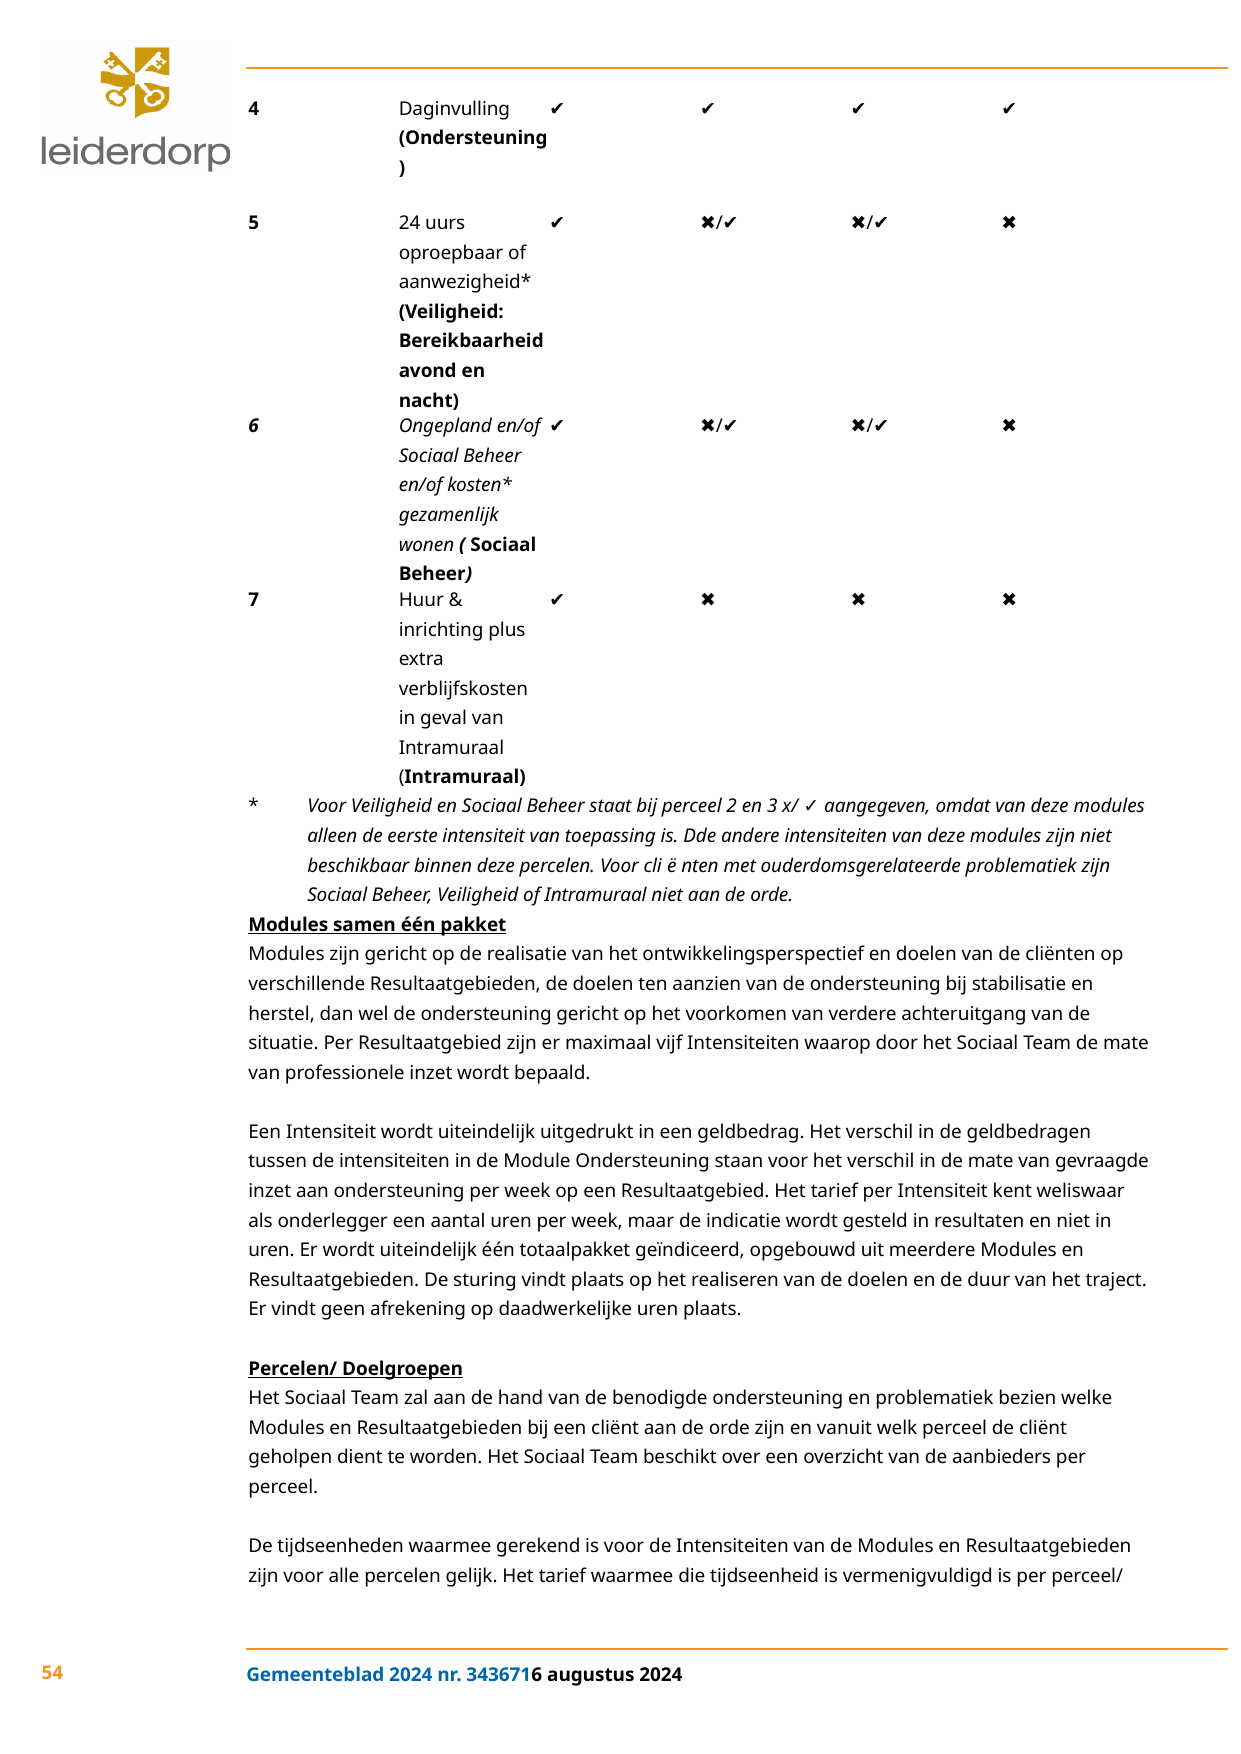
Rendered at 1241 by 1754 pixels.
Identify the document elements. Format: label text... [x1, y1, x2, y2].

table_cell 4 [248, 95, 398, 209]
table_cell ✔ [549, 413, 700, 586]
table_cell ✖︎/✔ [700, 209, 850, 412]
text Modules zijn gericht op de realisatie van het ontwikkelingsperspectief en doelen van de cliënten op verschillende Resultaatgebieden, de doelen ten aanzien van de ondersteuning bij stabilisatie en herstel, dan wel de ondersteuning gericht op het voorkomen van verdere achteruitgang van de situatie. Per Resultaatgebied zijn er maximaal vijf Intensiteiten waarop door het Sociaal Team de mate van professionele inzet wordt bepaald. [248, 941, 1152, 1084]
table_cell ✔ [549, 209, 700, 412]
table_cell ✖ [1001, 586, 1152, 789]
table_cell ✔ [1001, 95, 1152, 209]
table_cell ✖︎/✔ [850, 209, 1001, 412]
table_cell 5 [248, 209, 398, 412]
table_cell ✖ [850, 586, 1001, 789]
text Modules samen één pakket [248, 911, 1152, 937]
table_cell ✔ [700, 95, 850, 209]
table_cell Ongepland en/of Sociaal Beheer en/of kosten* gezamenlijk wonen ( Sociaal Beheer) [399, 413, 549, 586]
text De tijdseenheden waarmee gerekend is voor de Intensiteiten van de Modules en Resultaatgebieden zijn voor alle percelen gelijk. Het tarief waarmee die tijdseenheid is vermenigvuldigd is per perceel/ [248, 1532, 1152, 1587]
table_cell ✔ [549, 95, 700, 209]
table_cell ✖/✔ [700, 413, 850, 586]
table_cell 24 uurs oproepbaar of aanwezigheid* (Veiligheid: Bereikbaarheid avond en nacht) [399, 209, 549, 412]
list Voor Veiligheid en Sociaal Beheer staat bij perceel 2 en 3 x/ ✓ aangegeven, omdat van deze modules alleen de eerste intensiteit van toepassing is. Dde andere intensiteiten van deze modules zijn niet beschikbaar binnen deze percelen. Voor cli ë nten met ouderdomsgerelateerde problematiek zijn Sociaal Beheer, Veiligheid of Intramuraal niet aan de orde. [248, 793, 1152, 907]
table_cell ✖ [1001, 413, 1152, 586]
picture [41, 47, 231, 172]
text Een Intensiteit wordt uiteindelijk uitgedrukt in een geldbedrag. Het verschil in de geldbedragen tussen de intensiteiten in de Module Ondersteuning staan voor het verschil in de mate van gevraagde inzet aan ondersteuning per week op een Resultaatgebied. Het tarief per Intensiteit kent weliswaar als onderlegger een aantal uren per week, maar de indicatie wordt gesteld in resultaten en niet in uren. Er wordt uiteindelijk één totaalpakket geïndiceerd, opgebouwd uit meerdere Modules en Resultaatgebieden. De sturing vindt plaats op het realiseren van de doelen en de duur van het traject. Er vindt geen afrekening op daadwerkelijke uren plaats. [248, 1118, 1152, 1321]
table_cell Huur & inrichting plus extra verblijfskosten in geval van Intramuraal (Intramuraal) [399, 586, 549, 789]
table_cell ✖ [1001, 209, 1152, 412]
text Het Sociaal Team zal aan de hand van de benodigde ondersteuning en problematiek bezien welke Modules en Resultaatgebieden bij een cliënt aan de orde zijn en vanuit welk perceel de cliënt geholpen dient te worden. Het Sociaal Team beschikt over een overzicht van de aanbieders per perceel. [248, 1384, 1152, 1499]
table_cell 7 [248, 586, 398, 789]
table_cell ✔ [549, 586, 700, 789]
table_cell ✖/✔ [850, 413, 1001, 586]
table_cell Daginvulling (Ondersteuning) [399, 95, 549, 209]
table_cell ✔ [850, 95, 1001, 209]
table_cell ✖ [700, 586, 850, 789]
table_cell 6 [248, 413, 398, 586]
text Percelen/ Doelgroepen [248, 1355, 1152, 1380]
